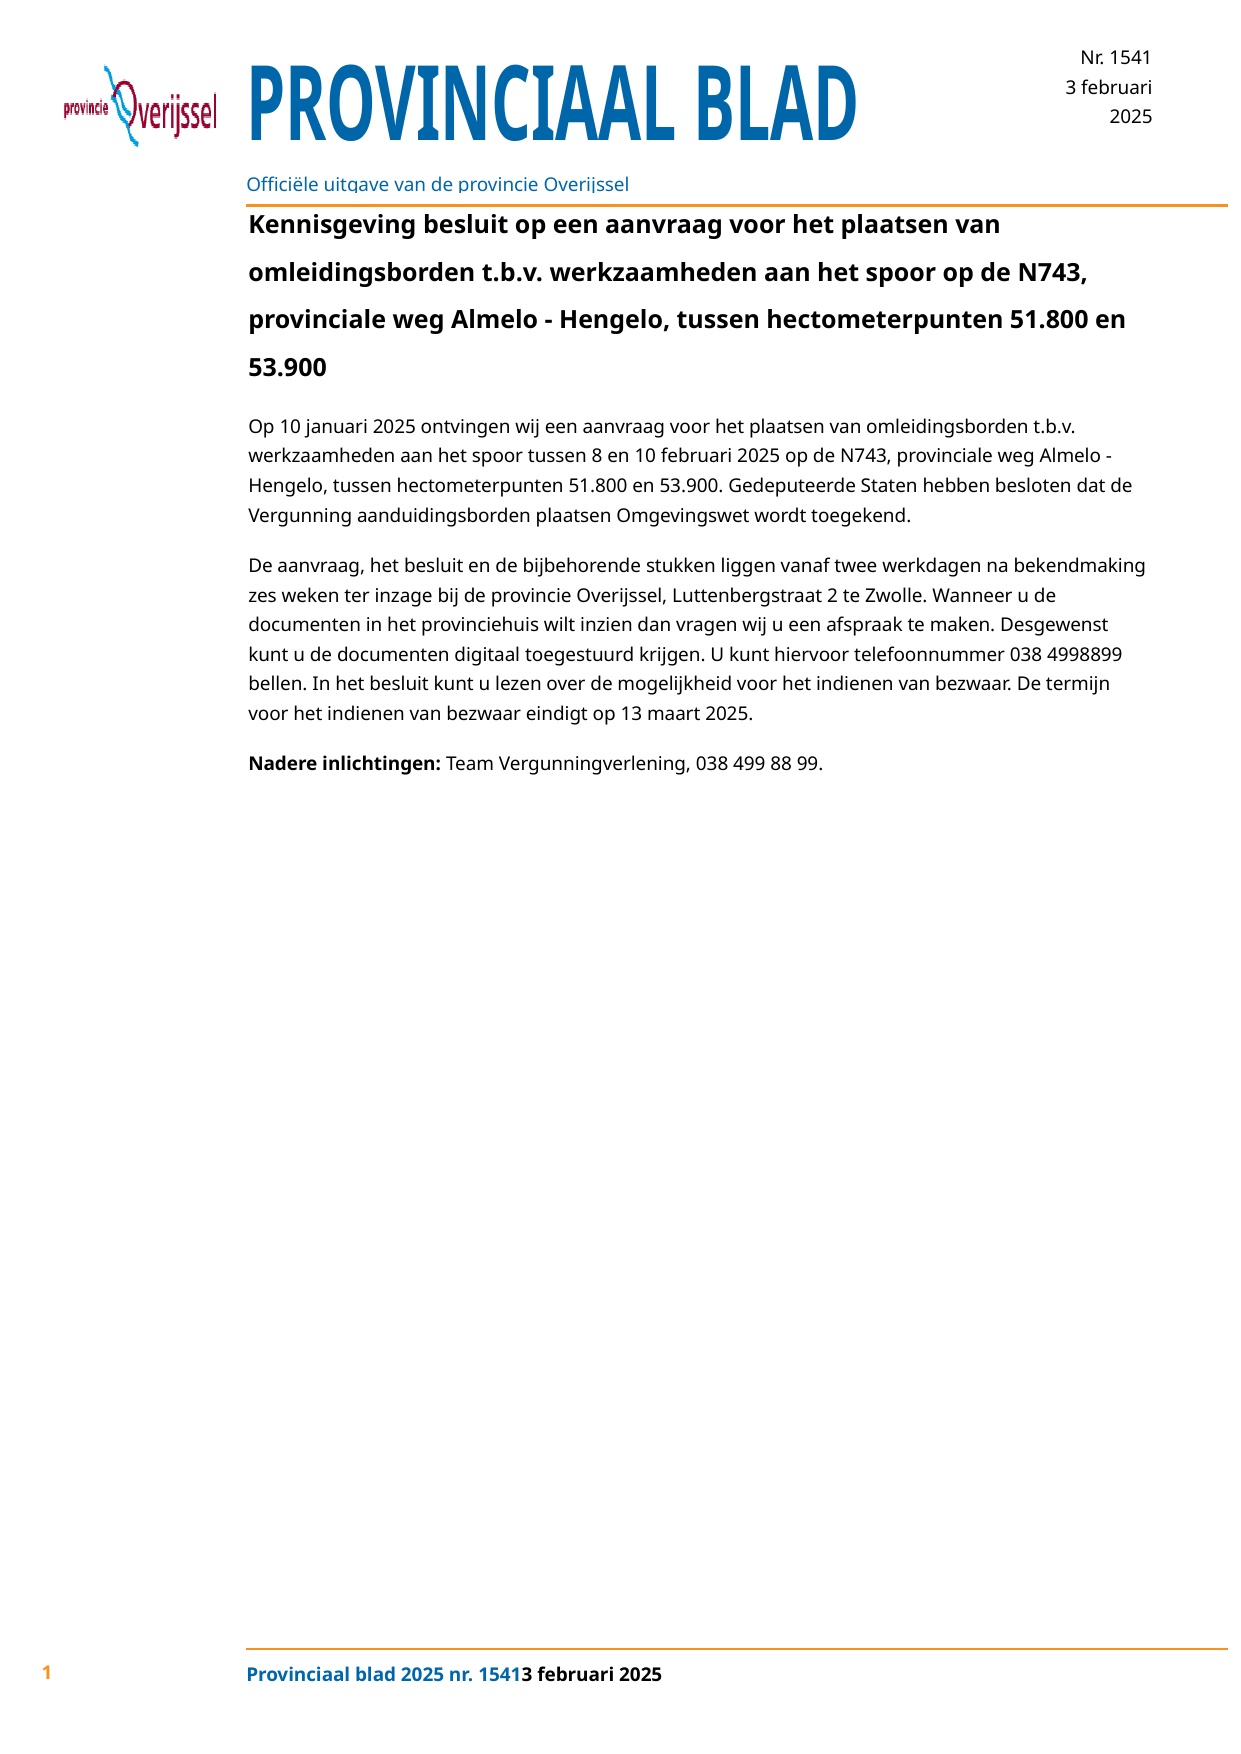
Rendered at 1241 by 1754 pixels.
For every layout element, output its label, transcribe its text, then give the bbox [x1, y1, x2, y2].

text Kennisgeving besluit op een aanvraag voor het plaatsen van omleidingsborden t.b.v. werkzaamheden aan het spoor op de N743, provinciale weg Almelo - Hengelo, tussen hectometerpunten 51.800 en 53.900 [248, 207, 1152, 384]
picture [41, 47, 231, 172]
text Nadere inlichtingen: Team Vergunningverlening, 038 499 88 99. [248, 751, 1152, 776]
text Op 10 januari 2025 ontvingen wij een aanvraag voor het plaatsen van omleidingsborden t.b.v. werkzaamheden aan het spoor tussen 8 en 10 februari 2025 op de N743, provinciale weg Almelo - Hengelo, tussen hectometerpunten 51.800 en 53.900. Gedeputeerde Staten hebben besloten dat de Vergunning aanduidingsborden plaatsen Omgevingswet wordt toegekend. [248, 413, 1152, 528]
text De aanvraag, het besluit en de bijbehorende stukken liggen vanaf twee werkdagen na bekendmaking zes weken ter inzage bij de provincie Overijssel, Luttenbergstraat 2 te Zwolle. Wanneer u de documenten in het provinciehuis wilt inzien dan vragen wij u een afspraak te maken. Desgewenst kunt u de documenten digitaal toegestuurd krijgen. U kunt hiervoor telefoonnummer 038 4998899 bellen. In het besluit kunt u lezen over de mogelijkheid voor het indienen van bezwaar. De termijn voor het indienen van bezwaar eindigt op 13 maart 2025. [248, 552, 1152, 726]
